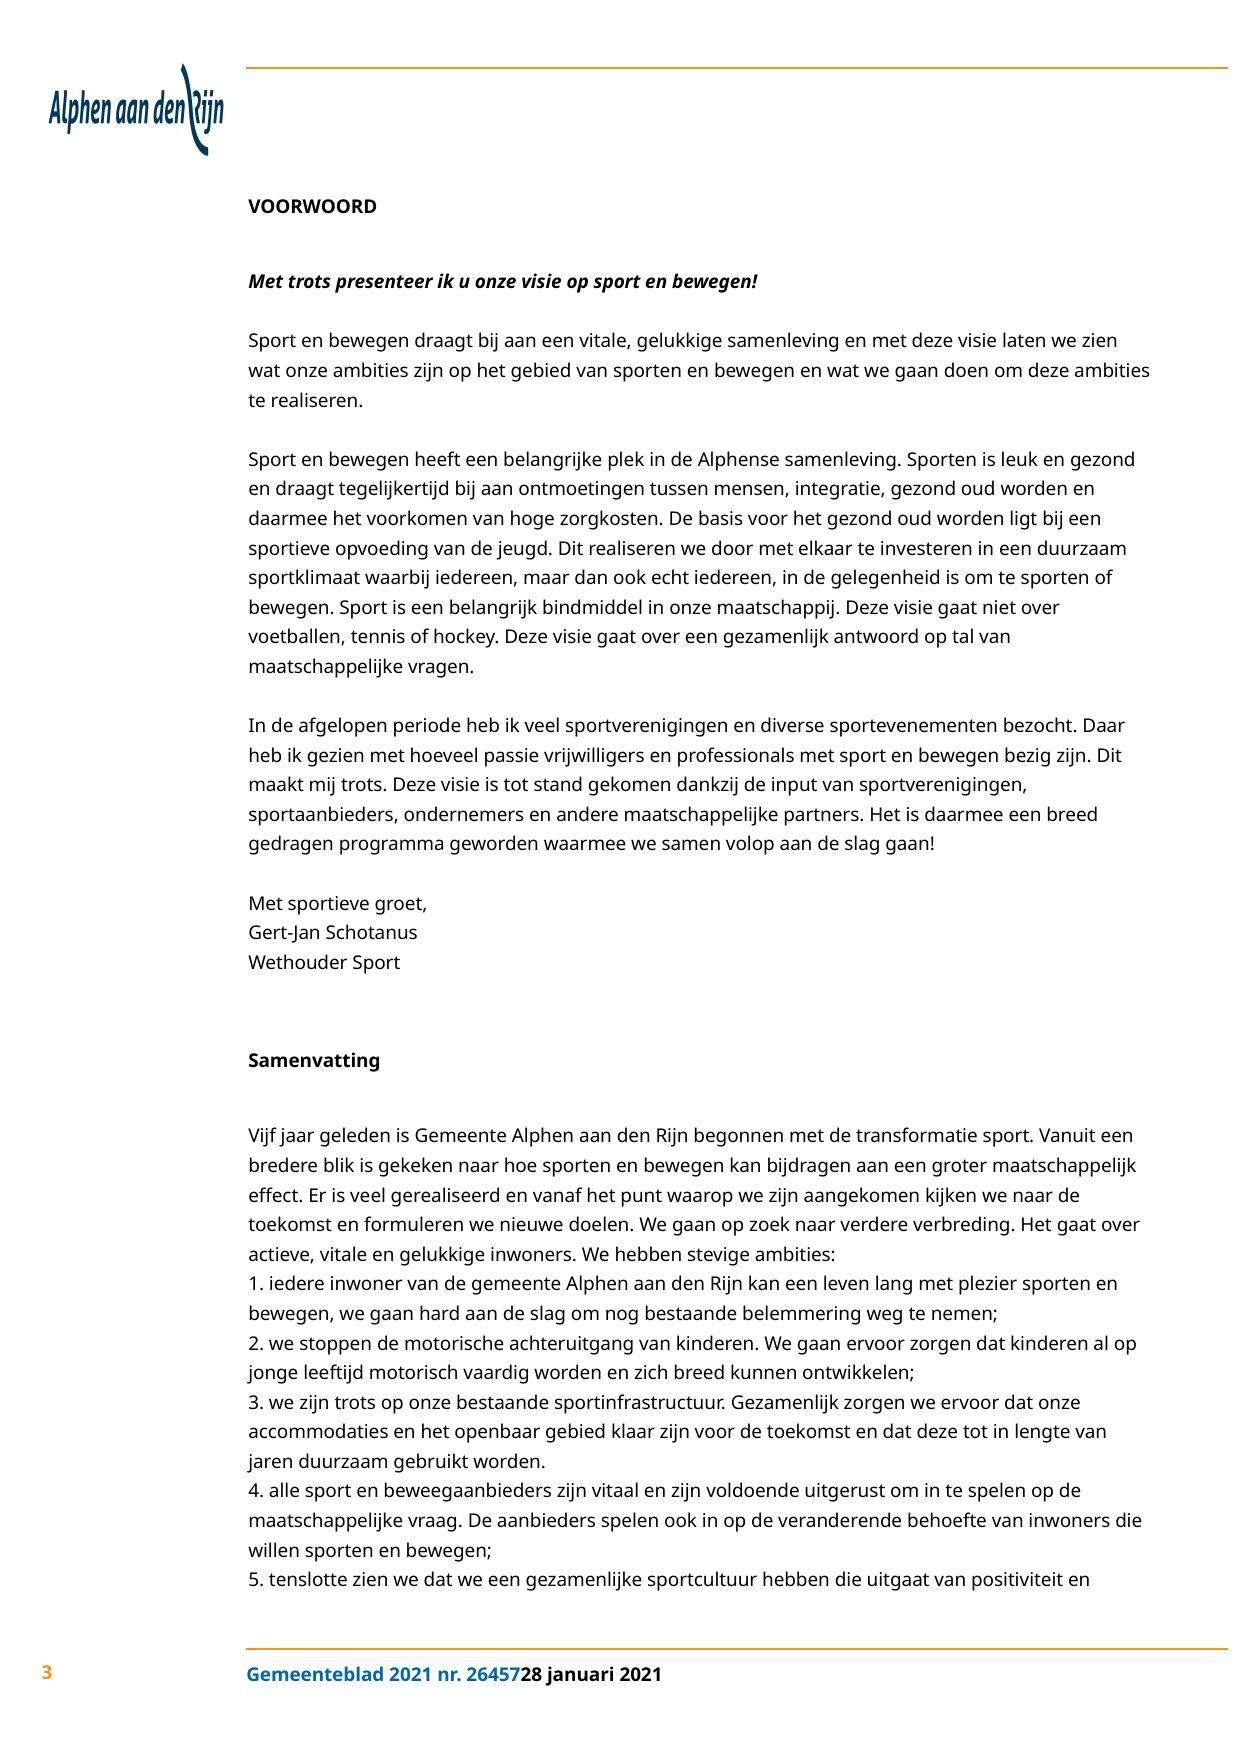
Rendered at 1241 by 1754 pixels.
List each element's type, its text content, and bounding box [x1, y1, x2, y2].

text Met sportieve groet, [248, 890, 1152, 916]
text Sport en bewegen draagt bij aan een vitale, gelukkige samenleving en met deze visie laten we zien wat onze ambities zijn op het gebied van sporten en bewegen en wat we gaan doen om deze ambities te realiseren. [248, 328, 1152, 413]
text 1. iedere inwoner van de gemeente Alphen aan den Rijn kan een leven lang met plezier sporten en bewegen, we gaan hard aan de slag om nog bestaande belemmering weg te nemen; [248, 1271, 1152, 1326]
text Wethouder Sport [248, 949, 1152, 975]
text 3. we zijn trots op onze bestaande sportinfrastructuur. Gezamenlijk zorgen we ervoor dat onze accommodaties en het openbaar gebied klaar zijn voor de toekomst en dat deze tot in lengte van jaren duurzaam gebruikt worden. [248, 1389, 1152, 1474]
text 2. we stoppen de motorische achteruitgang van kinderen. We gaan ervoor zorgen dat kinderen al op jonge leeftijd motorisch vaardig worden en zich breed kunnen ontwikkelen; [248, 1330, 1152, 1385]
text Samenvatting [248, 1045, 1152, 1073]
picture [41, 47, 231, 172]
text 5. tenslotte zien we dat we een gezamenlijke sportcultuur hebben die uitgaat van positiviteit en [248, 1566, 1152, 1592]
text Vijf jaar geleden is Gemeente Alphen aan den Rijn begonnen met de transformatie sport. Vanuit een bredere blik is gekeken naar hoe sporten en bewegen kan bijdragen aan een groter maatschappelijk effect. Er is veel gerealiseerd en vanaf het punt waarop we zijn aangekomen kijken we naar de toekomst en formuleren we nieuwe doelen. We gaan op zoek naar verdere verbreding. Het gaat over actieve, vitale en gelukkige inwoners. We hebben stevige ambities: [248, 1123, 1152, 1267]
text VOORWOORD [248, 191, 1152, 219]
text Gert-Jan Schotanus [248, 919, 1152, 945]
text In de afgelopen periode heb ik veel sportverenigingen en diverse sportevenementen bezocht. Daar heb ik gezien met hoeveel passie vrijwilligers en professionals met sport en bewegen bezig zijn. Dit maakt mij trots. Deze visie is tot stand gekomen dankzij de input van sportverenigingen, sportaanbieders, ondernemers en andere maatschappelijke partners. Het is daarmee een breed gedragen programma geworden waarmee we samen volop aan de slag gaan! [248, 712, 1152, 856]
text Met trots presenteer ik u onze visie op sport en bewegen! [248, 268, 1152, 294]
text Sport en bewegen heeft een belangrijke plek in de Alphense samenleving. Sporten is leuk en gezond en draagt tegelijkertijd bij aan ontmoetingen tussen mensen, integratie, gezond oud worden en daarmee het voorkomen van hoge zorgkosten. De basis voor het gezond oud worden ligt bij een sportieve opvoeding van de jeugd. Dit realiseren we door met elkaar te investeren in een duurzaam sportklimaat waarbij iedereen, maar dan ook echt iedereen, in de gelegenheid is om te sporten of bewegen. Sport is een belangrijk bindmiddel in onze maatschappij. Deze visie gaat niet over voetballen, tennis of hockey. Deze visie gaat over een gezamenlijk antwoord op tal van maatschappelijke vragen. [248, 446, 1152, 679]
text 4. alle sport en beweegaanbieders zijn vitaal en zijn voldoende uitgerust om in te spelen op de maatschappelijke vraag. De aanbieders spelen ook in op de veranderende behoefte van inwoners die willen sporten en bewegen; [248, 1478, 1152, 1563]
